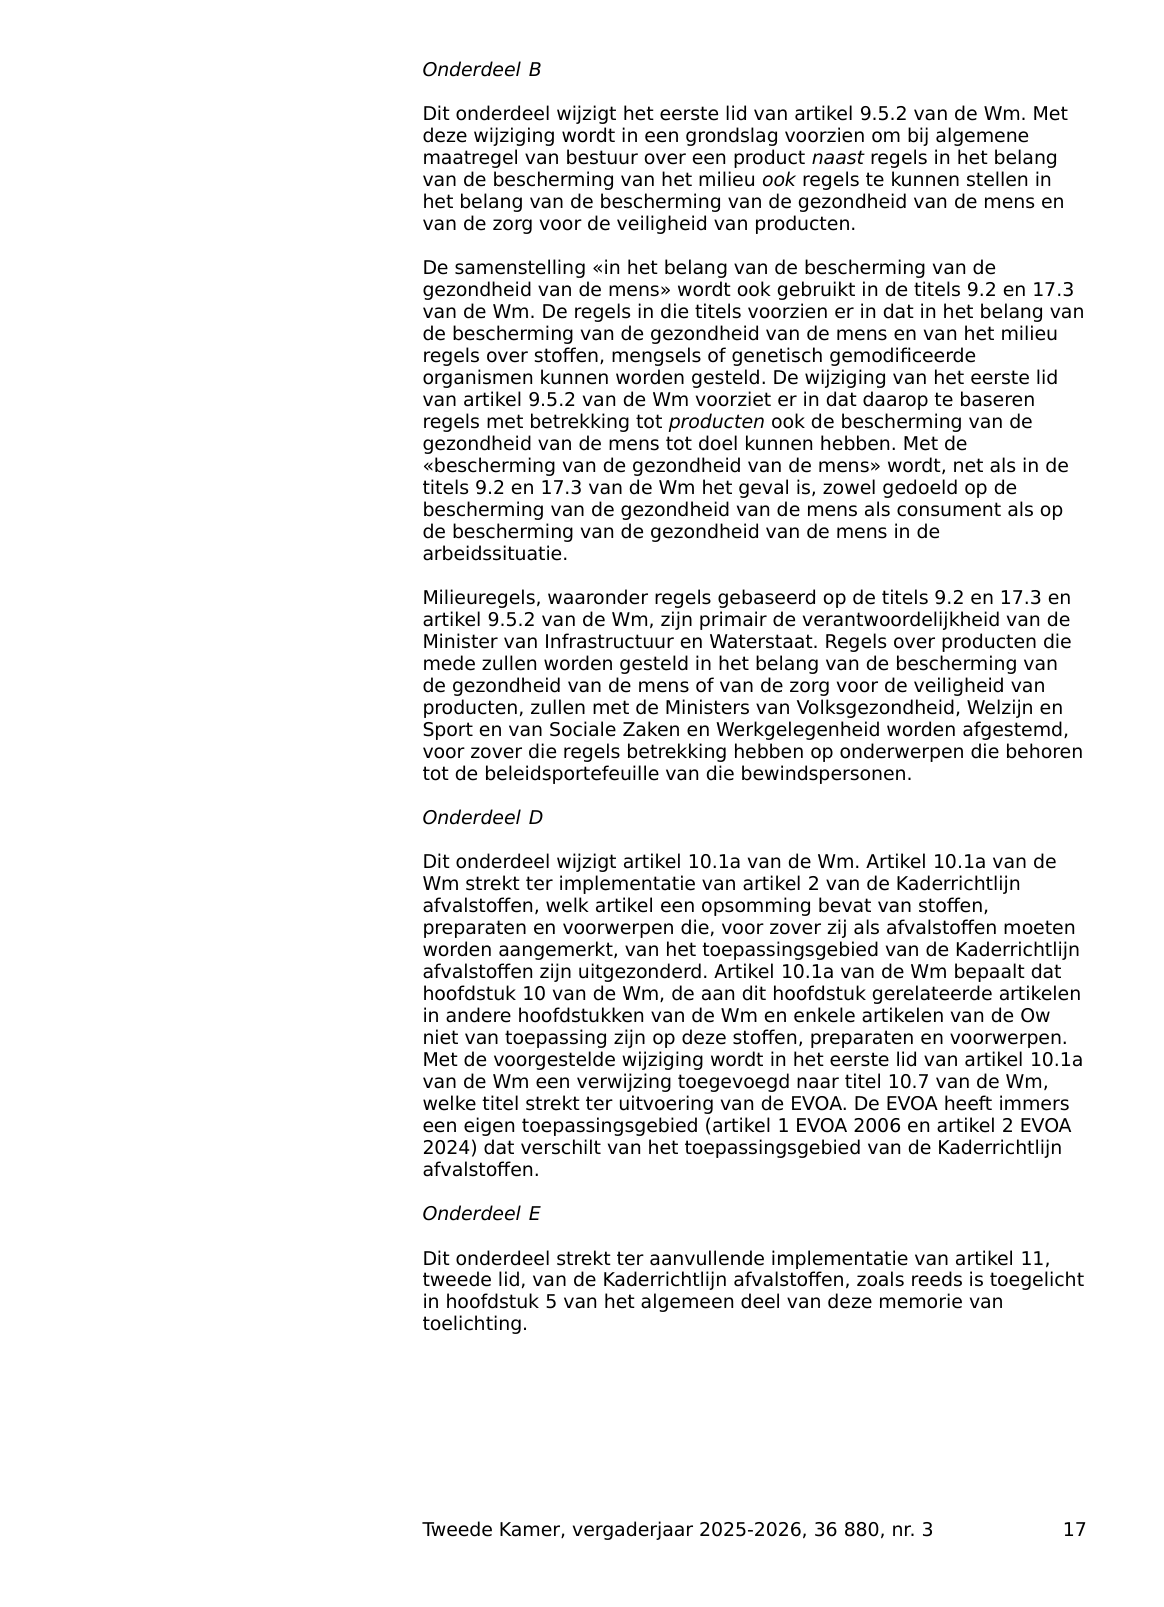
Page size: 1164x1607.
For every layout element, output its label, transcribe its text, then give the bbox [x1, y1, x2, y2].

subtitle Onderdeel D [422, 807, 1087, 829]
text Dit onderdeel strekt ter aanvullende implementatie van artikel 11, tweede lid, van de Kaderrichtlijn afvalstoffen, zoals reeds is toegelicht in hoofdstuk 5 van het algemeen deel van deze memorie van toelichting. [422, 1247, 1087, 1335]
text Milieuregels, waaronder regels gebaseerd op de titels 9.2 en 17.3 en artikel 9.5.2 van de Wm, zijn primair de verantwoordelijkheid van de Minister van Infrastructuur en Waterstaat. Regels over producten die mede zullen worden gesteld in het belang van de bescherming van de gezondheid van de mens of van de zorg voor de veiligheid van producten, zullen met de Ministers van Volksgezondheid, Welzijn en Sport en van Sociale Zaken en Werkgelegenheid worden afgestemd, voor zover die regels betrekking hebben op onderwerpen die behoren tot de beleidsportefeuille van die bewindspersonen. [422, 587, 1087, 785]
text Dit onderdeel wijzigt het eerste lid van artikel 9.5.2 van de Wm. Met deze wijziging wordt in een grondslag voorzien om bij algemene maatregel van bestuur over een product naast regels in het belang van de bescherming van het milieu ook regels te kunnen stellen in het belang van de bescherming van de gezondheid van de mens en van de zorg voor de veiligheid van producten. [422, 103, 1087, 235]
subtitle Onderdeel B [422, 59, 1087, 81]
subtitle Onderdeel E [422, 1203, 1087, 1225]
text Dit onderdeel wijzigt artikel 10.1a van de Wm. Artikel 10.1a van de Wm strekt ter implementatie van artikel 2 van de Kaderrichtlijn afvalstoffen, welk artikel een opsomming bevat van stoffen, preparaten en voorwerpen die, voor zover zij als afvalstoffen moeten worden aangemerkt, van het toepassingsgebied van de Kaderrichtlijn afvalstoffen zijn uitgezonderd. Artikel 10.1a van de Wm bepaalt dat hoofdstuk 10 van de Wm, de aan dit hoofdstuk gerelateerde artikelen in andere hoofdstukken van de Wm en enkele artikelen van de Ow niet van toepassing zijn op deze stoffen, preparaten en voorwerpen. Met de voorgestelde wijziging wordt in het eerste lid van artikel 10.1a van de Wm een verwijzing toegevoegd naar titel 10.7 van de Wm, welke titel strekt ter uitvoering van de EVOA. De EVOA heeft immers een eigen toepassingsgebied (artikel 1 EVOA 2006 en artikel 2 EVOA 2024) dat verschilt van het toepassingsgebied van de Kaderrichtlijn afvalstoffen. [422, 851, 1087, 1181]
text De samenstelling «in het belang van de bescherming van de gezondheid van de mens» wordt ook gebruikt in de titels 9.2 en 17.3 van de Wm. De regels in die titels voorzien er in dat in het belang van de bescherming van de gezondheid van de mens en van het milieu regels over stoffen, mengsels of genetisch gemodificeerde organismen kunnen worden gesteld. De wijziging van het eerste lid van artikel 9.5.2 van de Wm voorziet er in dat daarop te baseren regels met betrekking tot producten ook de bescherming van de gezondheid van de mens tot doel kunnen hebben. Met de «bescherming van de gezondheid van de mens» wordt, net als in de titels 9.2 en 17.3 van de Wm het geval is, zowel gedoeld op de bescherming van de gezondheid van de mens als consument als op de bescherming van de gezondheid van de mens in de arbeidssituatie. [422, 257, 1087, 565]
